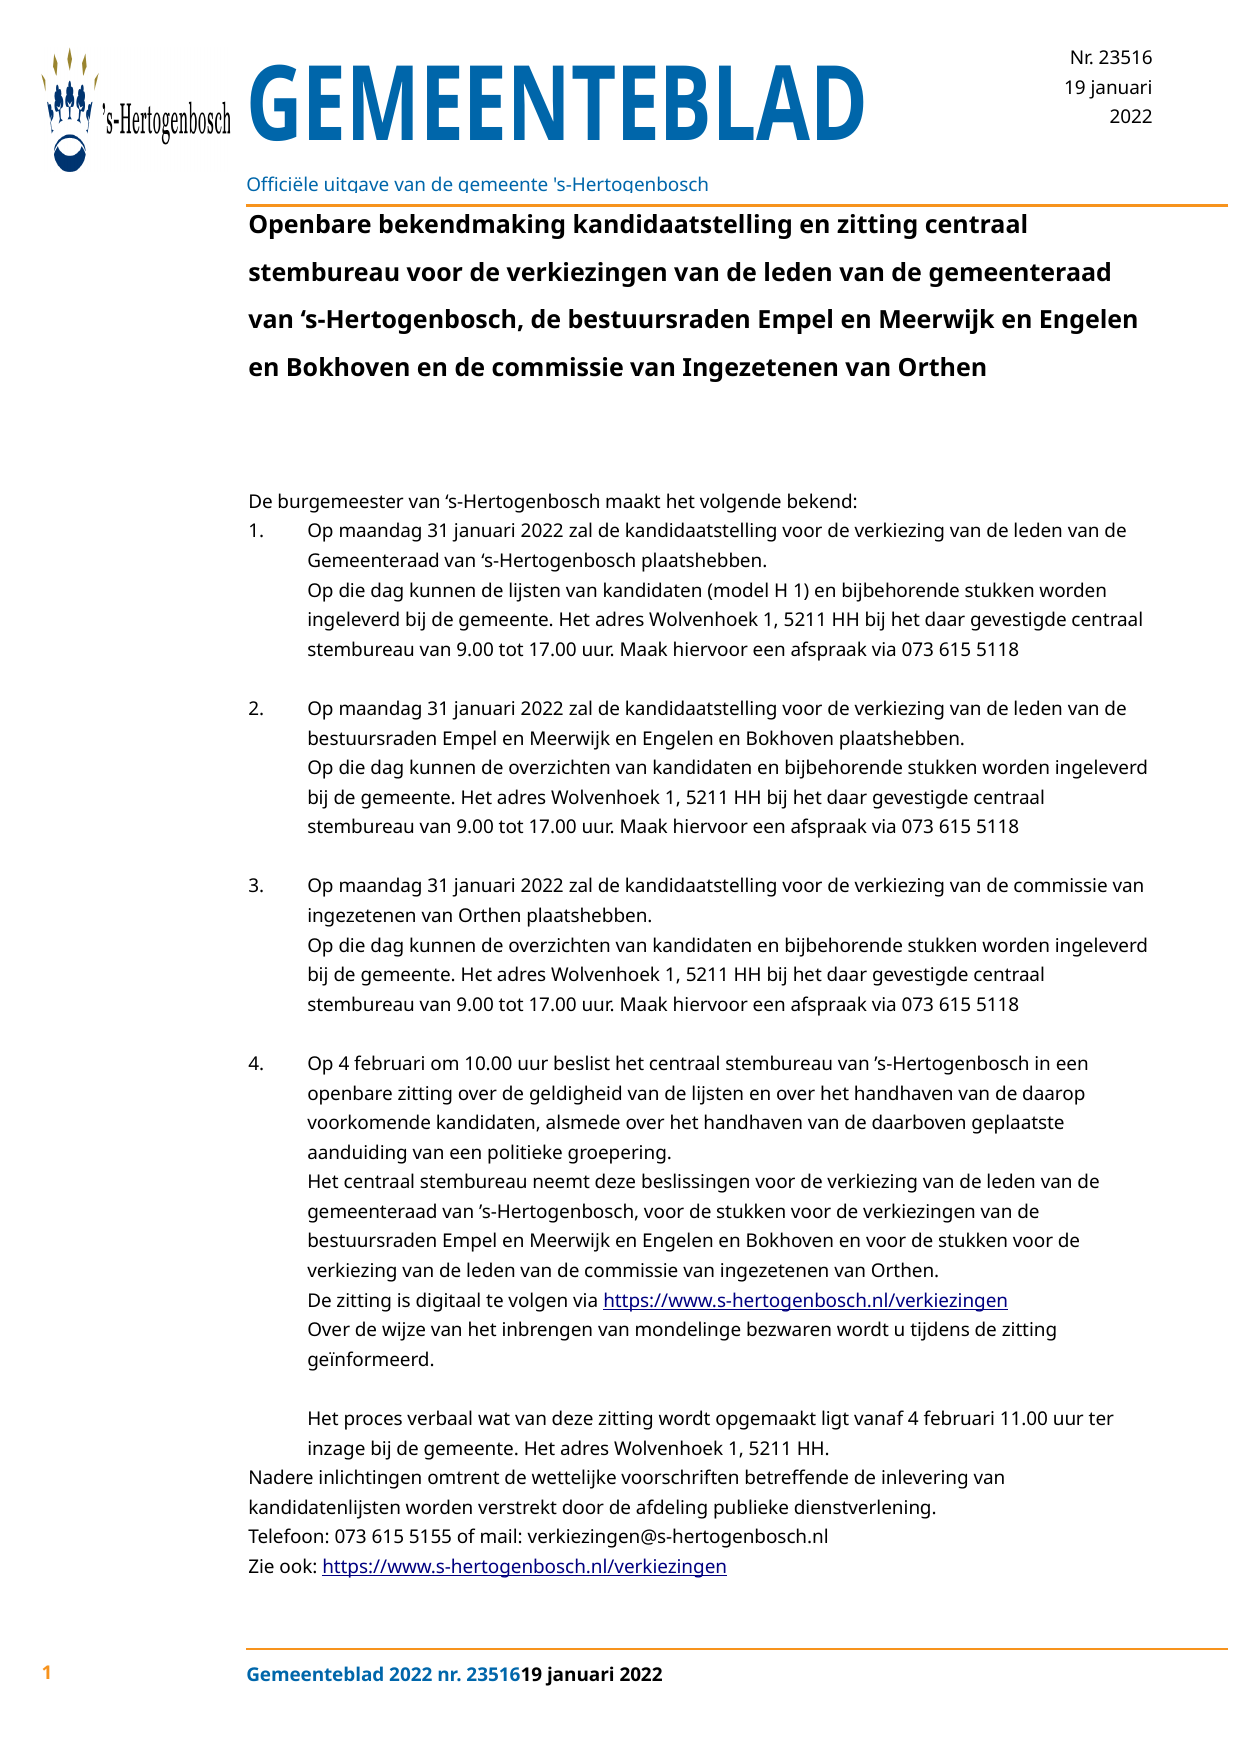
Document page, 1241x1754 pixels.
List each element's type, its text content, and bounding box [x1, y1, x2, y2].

list Op die dag kunnen de overzichten van kandidaten en bijbehorende stukken worden ingeleverd bij de gemeente. Het adres Wolvenhoek 1, 5211 HH bij het daar gevestigde centraal stembureau van 9.00 tot 17.00 uur. Maak hiervoor een afspraak via 073 615 5118 [248, 754, 1152, 839]
text Telefoon: 073 615 5155 of mail: verkiezingen@s-hertogenbosch.nl [248, 1523, 1152, 1549]
list Over de wijze van het inbrengen van mondelinge bezwaren wordt u tijdens de zitting geïnformeerd. [248, 1316, 1152, 1372]
text Openbare bekendmaking kandidaatstelling en zitting centraal stembureau voor de verkiezingen van de leden van de gemeenteraad van ‘s-Hertogenbosch, de bestuursraden Empel en Meerwijk en Engelen en Bokhoven en de commissie van Ingezetenen van Orthen [248, 207, 1152, 384]
list Op die dag kunnen de overzichten van kandidaten en bijbehorende stukken worden ingeleverd bij de gemeente. Het adres Wolvenhoek 1, 5211 HH bij het daar gevestigde centraal stembureau van 9.00 tot 17.00 uur. Maak hiervoor een afspraak via 073 615 5118 [248, 932, 1152, 1017]
text De burgemeester van ‘s-Hertogenbosch maakt het volgende bekend: [248, 488, 1152, 514]
list Op die dag kunnen de lijsten van kandidaten (model H 1) en bijbehorende stukken worden ingeleverd bij de gemeente. Het adres Wolvenhoek 1, 5211 HH bij het daar gevestigde centraal stembureau van 9.00 tot 17.00 uur. Maak hiervoor een afspraak via 073 615 5118 [248, 577, 1152, 662]
list Op 4 februari om 10.00 uur beslist het centraal stembureau van ’s-Hertogenbosch in een openbare zitting over de geldigheid van de lijsten en over het handhaven van de daarop voorkomende kandidaten, alsmede over het handhaven van de daarboven geplaatste aanduiding van een politieke groepering. [248, 1050, 1152, 1165]
list Op maandag 31 januari 2022 zal de kandidaatstelling voor de verkiezing van de leden van de Gemeenteraad van ‘s-Hertogenbosch plaatshebben. [248, 518, 1152, 573]
picture [41, 47, 231, 172]
text Nadere inlichtingen omtrent de wettelijke voorschriften betreffende de inlevering van kandidatenlijsten worden verstrekt door de afdeling publieke dienstverlening. [248, 1464, 1152, 1520]
text Zie ook: https://www.s-hertogenbosch.nl/verkiezingen [248, 1553, 1152, 1579]
list Het proces verbaal wat van deze zitting wordt opgemaakt ligt vanaf 4 februari 11.00 uur ter inzage bij de gemeente. Het adres Wolvenhoek 1, 5211 HH. [248, 1405, 1152, 1461]
list De zitting is digitaal te volgen via https://www.s-hertogenbosch.nl/verkiezingen [248, 1287, 1152, 1313]
list Op maandag 31 januari 2022 zal de kandidaatstelling voor de verkiezing van de commissie van ingezetenen van Orthen plaatshebben. [248, 873, 1152, 928]
list Het centraal stembureau neemt deze beslissingen voor de verkiezing van de leden van de gemeenteraad van ’s-Hertogenbosch, voor de stukken voor de verkiezingen van de bestuursraden Empel en Meerwijk en Engelen en Bokhoven en voor de stukken voor de verkiezing van de leden van de commissie van ingezetenen van Orthen. [248, 1168, 1152, 1283]
list Op maandag 31 januari 2022 zal de kandidaatstelling voor de verkiezing van de leden van de bestuursraden Empel en Meerwijk en Engelen en Bokhoven plaatshebben. [248, 695, 1152, 751]
